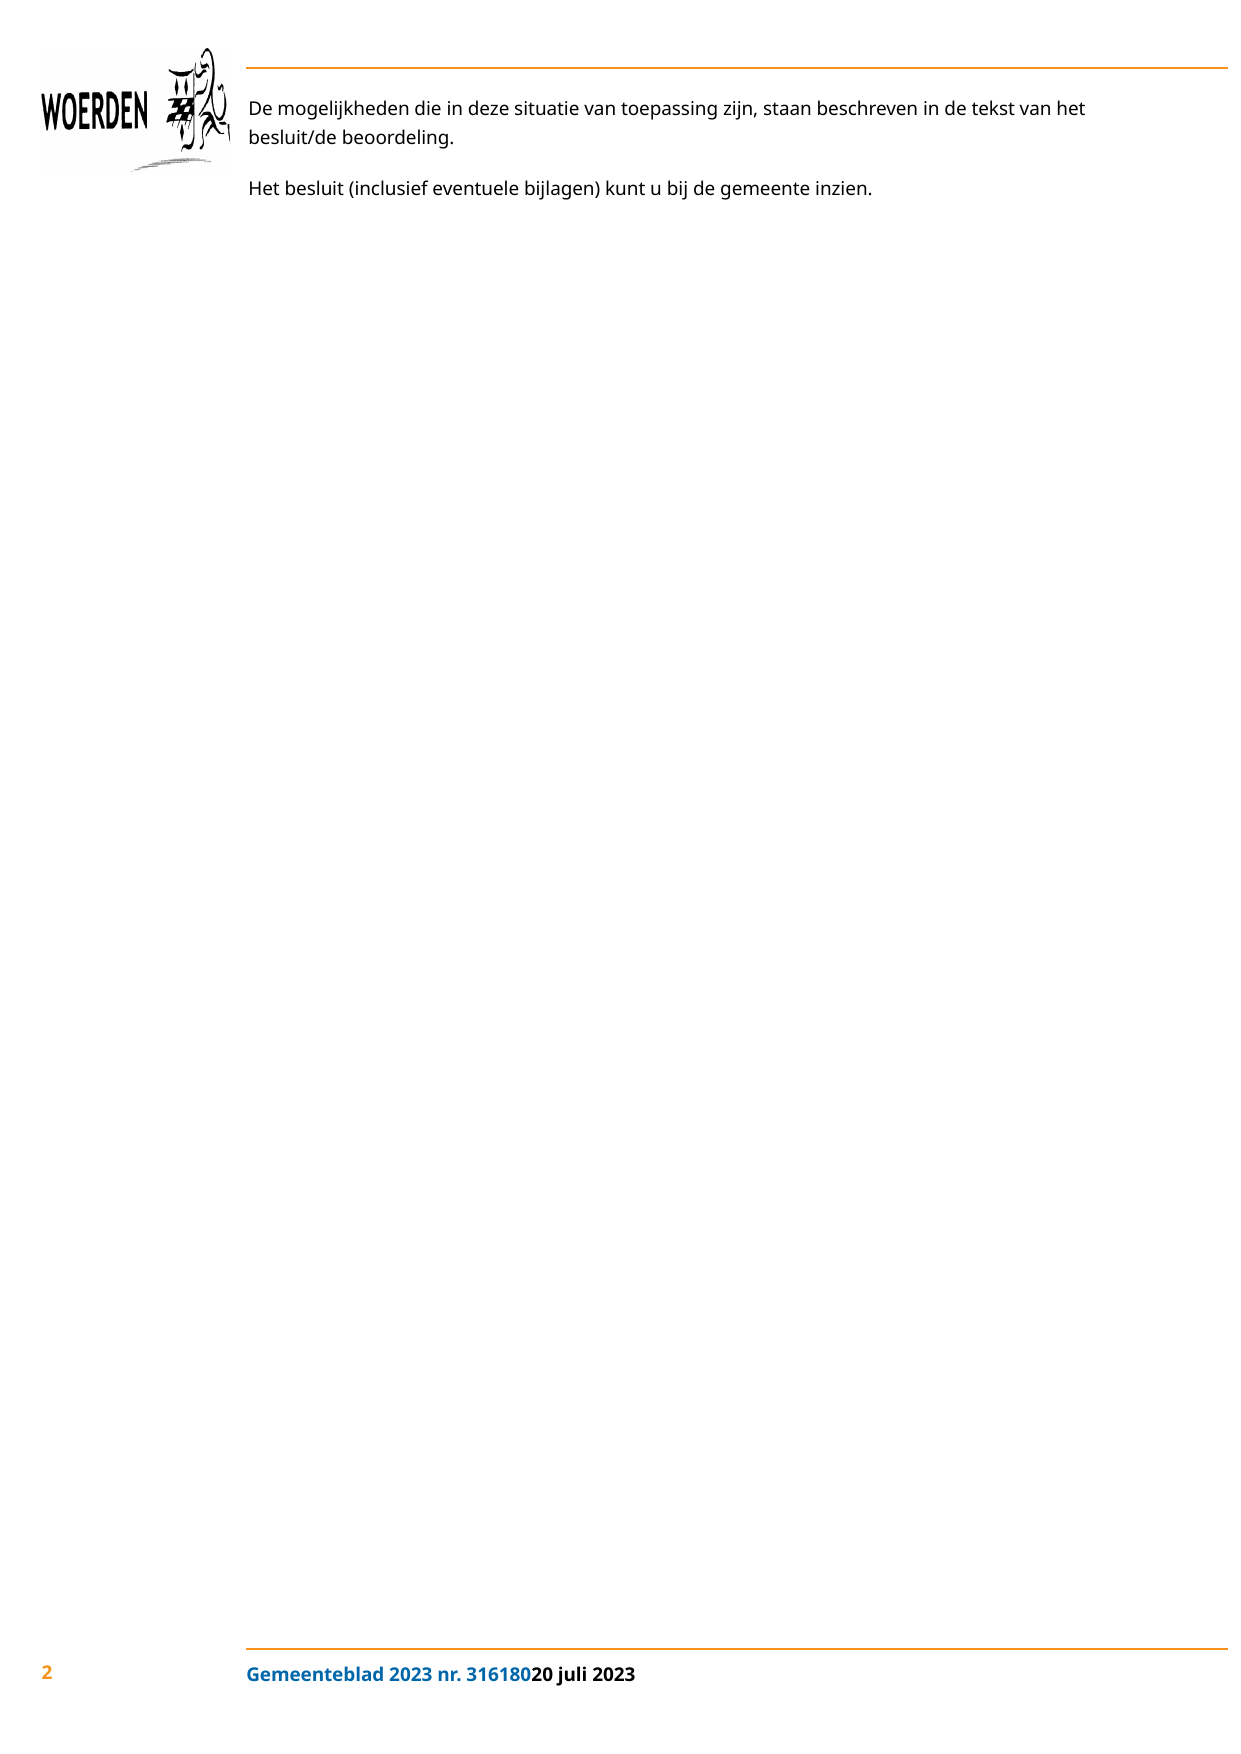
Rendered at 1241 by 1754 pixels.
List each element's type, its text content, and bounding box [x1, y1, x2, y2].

text Het besluit (inclusief eventuele bijlagen) kunt u bij de gemeente inzien. [248, 175, 1152, 201]
picture [41, 47, 231, 172]
text De mogelijkheden die in deze situatie van toepassing zijn, staan beschreven in de tekst van het besluit/de beoordeling. [248, 95, 1152, 150]
